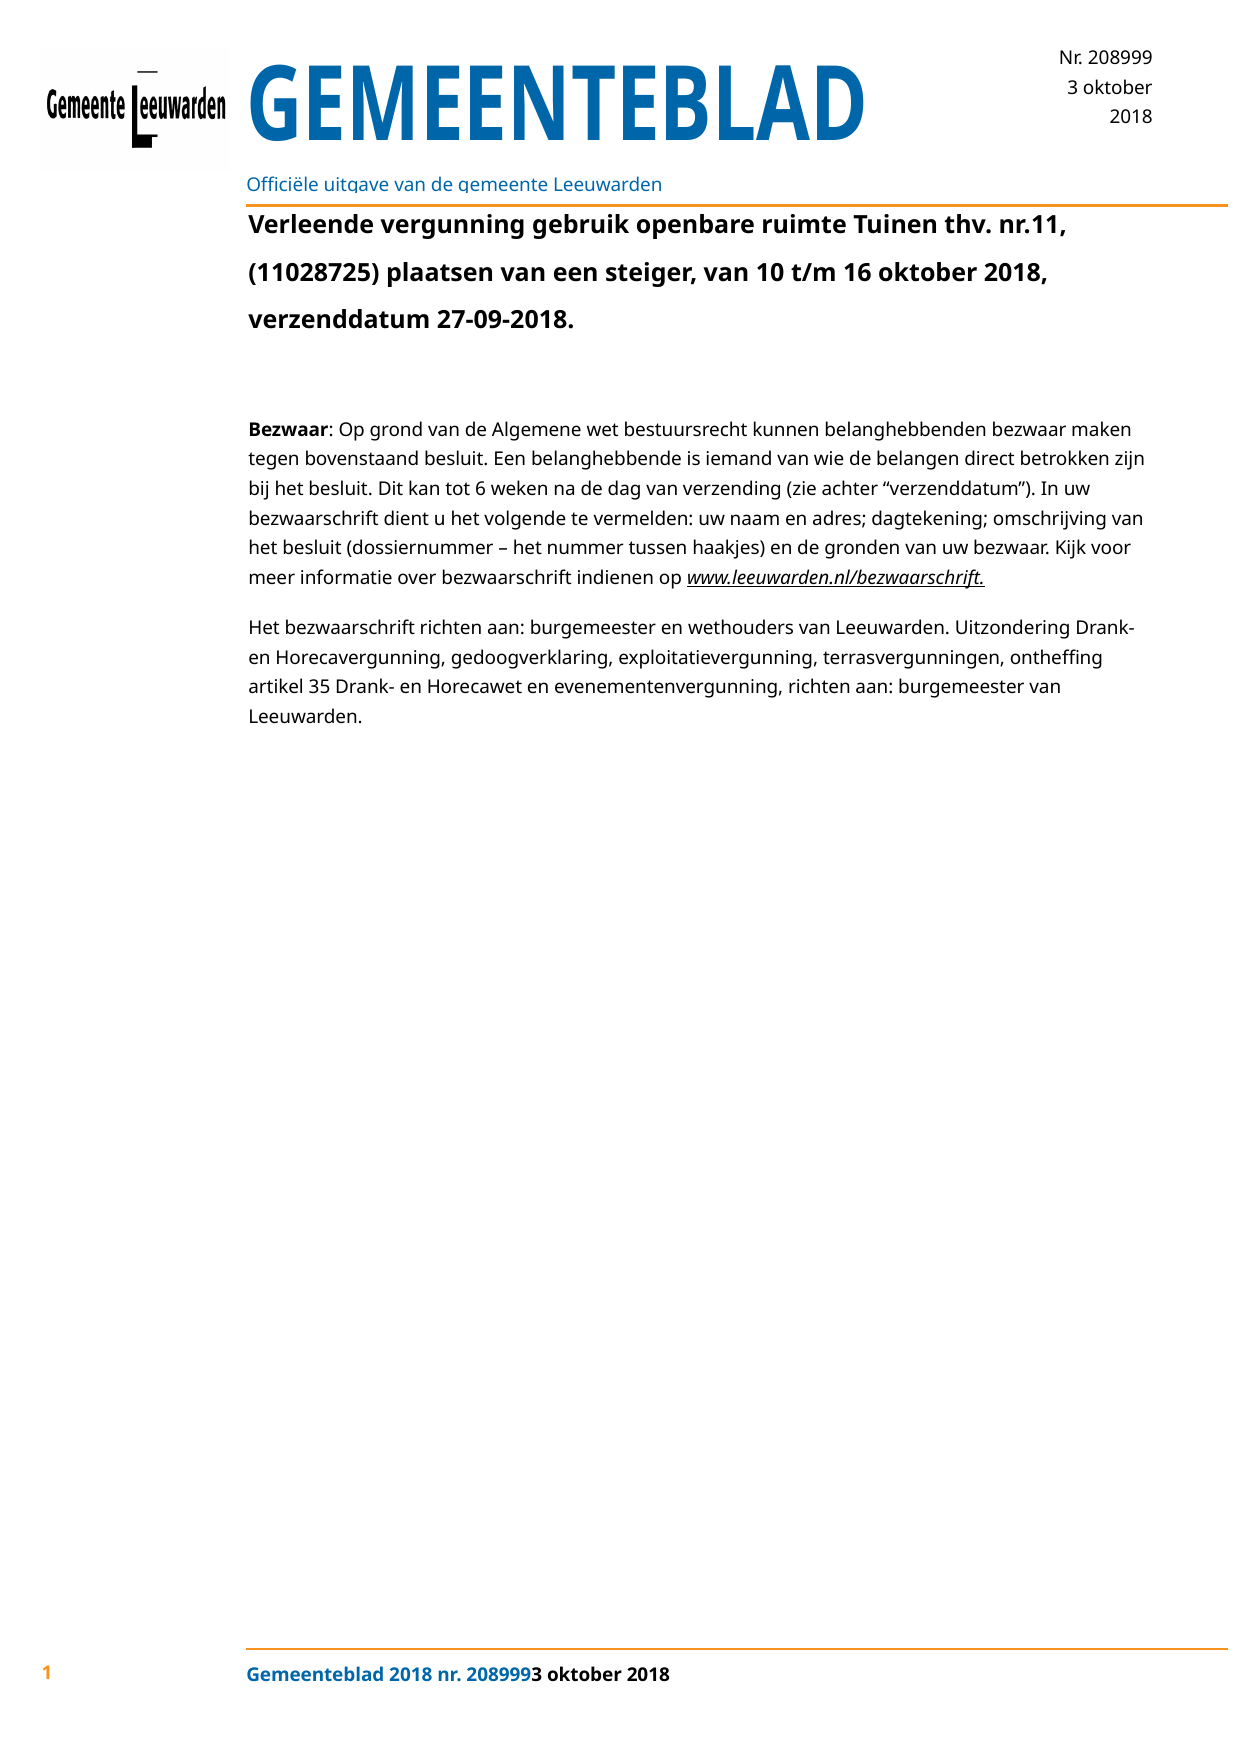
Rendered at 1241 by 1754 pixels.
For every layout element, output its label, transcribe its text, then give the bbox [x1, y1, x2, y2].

picture [41, 47, 231, 172]
text Verleende vergunning gebruik openbare ruimte Tuinen thv. nr.11, (11028725) plaatsen van een steiger, van 10 t/m 16 oktober 2018, verzenddatum 27-09-2018. [248, 207, 1152, 336]
text Bezwaar: Op grond van de Algemene wet bestuursrecht kunnen belanghebbenden bezwaar maken tegen bovenstaand besluit. Een belanghebbende is iemand van wie de belangen direct betrokken zijn bij het besluit. Dit kan tot 6 weken na de dag van verzending (zie achter “verzenddatum”). In uw bezwaarschrift dient u het volgende te vermelden: uw naam en adres; dagtekening; omschrijving van het besluit (dossiernummer – het nummer tussen haakjes) en de gronden van uw bezwaar. Kijk voor meer informatie over bezwaarschrift indienen op www.leeuwarden.nl/bezwaarschrift. [248, 416, 1152, 589]
text Het bezwaarschrift richten aan: burgemeester en wethouders van Leeuwarden. Uitzondering Drank- en Horecavergunning, gedoogverklaring, exploitatievergunning, terrasvergunningen, ontheffing artikel 35 Drank- en Horecawet en evenementenvergunning, richten aan: burgemeester van Leeuwarden. [248, 614, 1152, 729]
